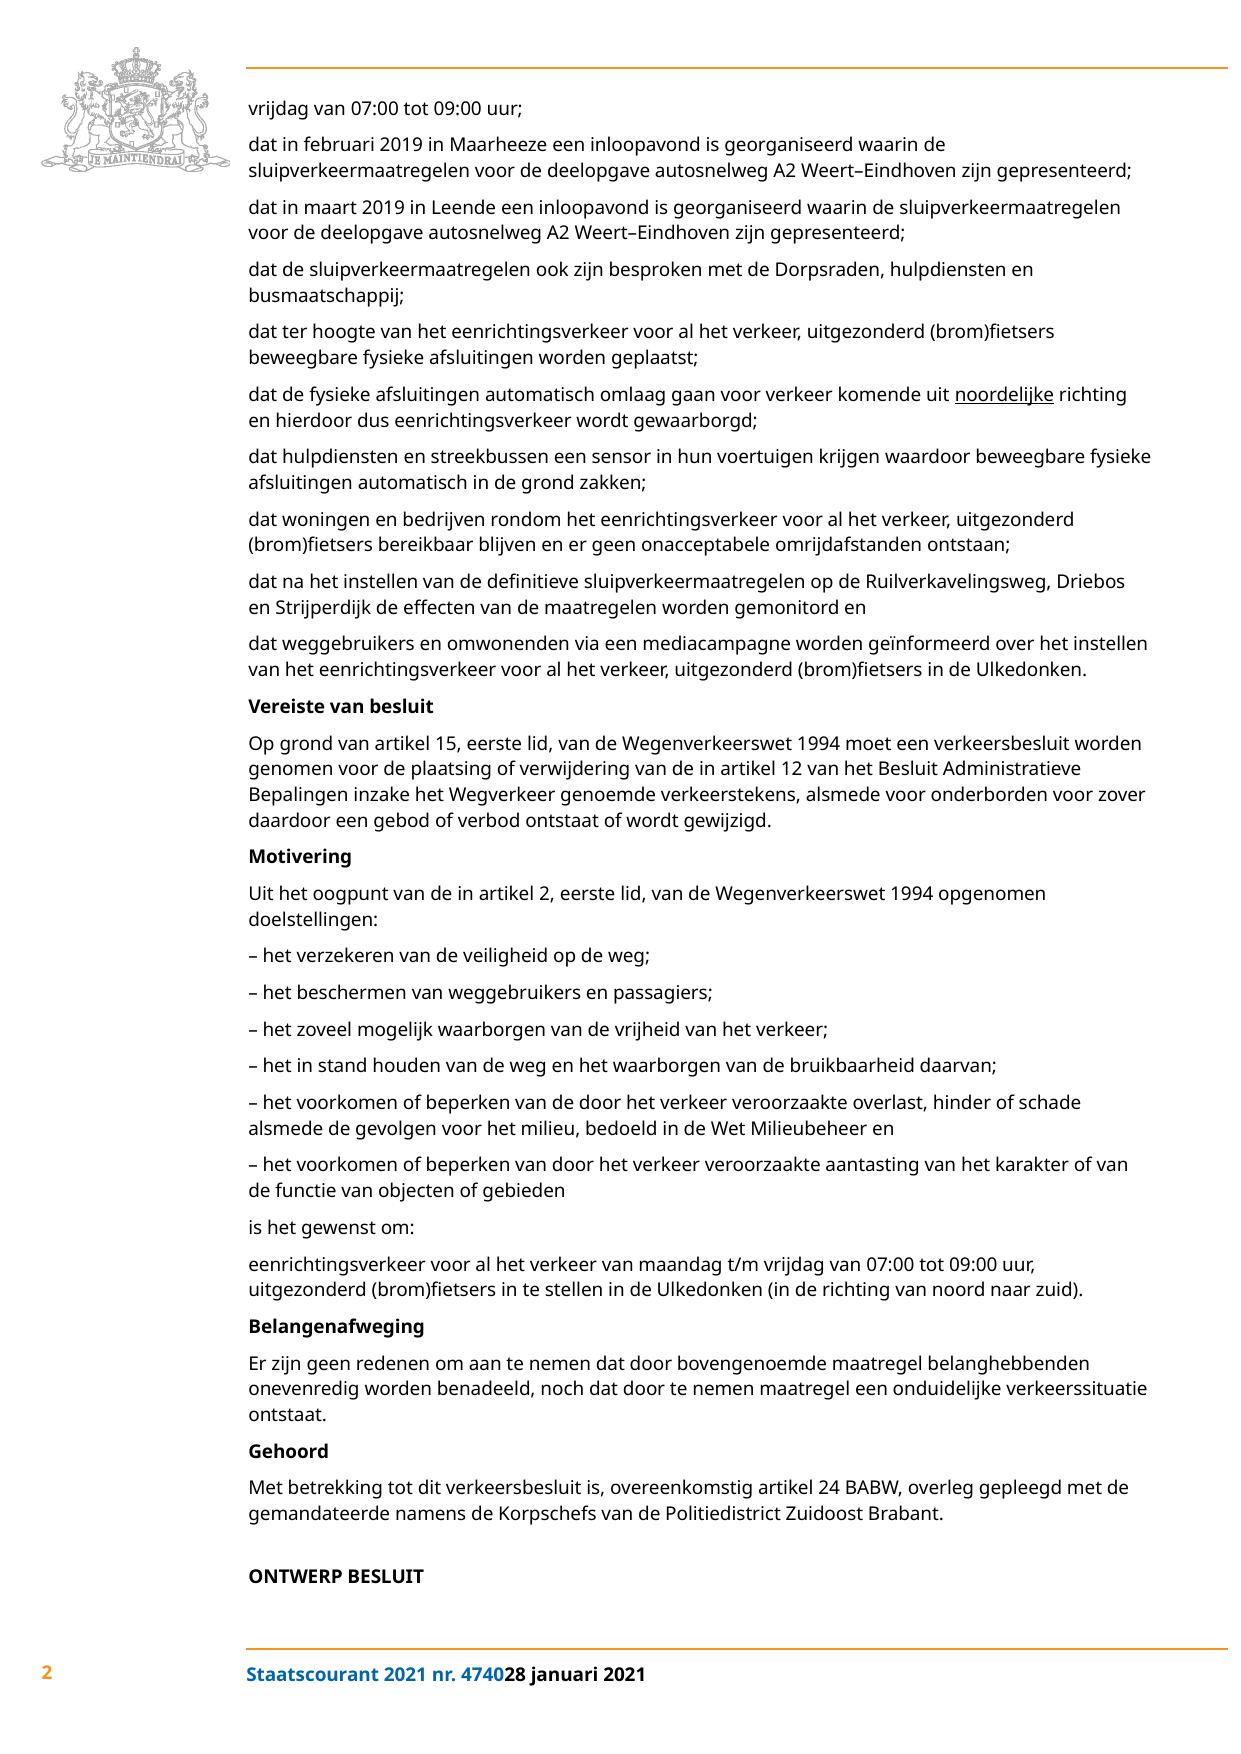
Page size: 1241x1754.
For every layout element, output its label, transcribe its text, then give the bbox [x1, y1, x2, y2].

text Er zijn geen redenen om aan te nemen dat door bovengenoemde maatregel belanghebbenden onevenredig worden benadeeld, noch dat door te nemen maatregel een onduidelijke verkeerssituatie ontstaat. [248, 1350, 1152, 1427]
text dat hulpdiensten en streekbussen een sensor in hun voertuigen krijgen waardoor beweegbare fysieke afsluitingen automatisch in de grond zakken; [248, 443, 1152, 495]
text Op grond van artikel 15, eerste lid, van de Wegenverkeerswet 1994 moet een verkeersbesluit worden genomen voor de plaatsing of verwijdering van de in artikel 12 van het Besluit Administratieve Bepalingen inzake het Wegverkeer genoemde verkeerstekens, alsmede voor onderborden voor zover daardoor een gebod of verbod ontstaat of wordt gewijzigd. [248, 730, 1152, 833]
text Uit het oogpunt van de in artikel 2, eerste lid, van de Wegenverkeerswet 1994 opgenomen doelstellingen: [248, 880, 1152, 932]
text dat woningen en bedrijven rondom het eenrichtingsverkeer voor al het verkeer, uitgezonderd (brom)fietsers bereikbaar blijven en er geen onacceptabele omrijdafstanden ontstaan; [248, 506, 1152, 557]
picture [41, 47, 231, 172]
text Vereiste van besluit [248, 693, 1152, 719]
text eenrichtingsverkeer voor al het verkeer van maandag t/m vrijdag van 07:00 tot 09:00 uur, uitgezonderd (brom)fietsers in te stellen in de Ulkedonken (in de richting van noord naar zuid). [248, 1251, 1152, 1302]
text Motivering [248, 843, 1152, 869]
text – het beschermen van weggebruikers en passagiers; [248, 979, 1152, 1005]
text dat de sluipverkeermaatregelen ook zijn besproken met de Dorpsraden, hulpdiensten en busmaatschappij; [248, 256, 1152, 308]
text is het gewenst om: [248, 1214, 1152, 1240]
text – het voorkomen of beperken van door het verkeer veroorzaakte aantasting van het karakter of van de functie van objecten of gebieden [248, 1152, 1152, 1203]
text dat ter hoogte van het eenrichtingsverkeer voor al het verkeer, uitgezonderd (brom)fietsers beweegbare fysieke afsluitingen worden geplaatst; [248, 319, 1152, 370]
text – het in stand houden van de weg en het waarborgen van de bruikbaarheid daarvan; [248, 1053, 1152, 1078]
text dat in februari 2019 in Maarheeze een inloopavond is georganiseerd waarin de sluipverkeermaatregelen voor de deelopgave autosnelweg A2 Weert–Eindhoven zijn gepresenteerd; [248, 131, 1152, 183]
text vrijdag van 07:00 tot 09:00 uur; [248, 95, 1152, 121]
text dat weggebruikers en omwonenden via een mediacampagne worden geïnformeerd over het instellen van het eenrichtingsverkeer voor al het verkeer, uitgezonderd (brom)fietsers in de Ulkedonken. [248, 631, 1152, 682]
text – het zoveel mogelijk waarborgen van de vrijheid van het verkeer; [248, 1016, 1152, 1042]
text dat in maart 2019 in Leende een inloopavond is georganiseerd waarin de sluipverkeermaatregelen voor de deelopgave autosnelweg A2 Weert–Eindhoven zijn gepresenteerd; [248, 194, 1152, 245]
text – het voorkomen of beperken van de door het verkeer veroorzaakte overlast, hinder of schade alsmede de gevolgen voor het milieu, bedoeld in de Wet Milieubeheer en [248, 1089, 1152, 1141]
text dat na het instellen van de definitieve sluipverkeermaatregelen op de Ruilverkavelingsweg, Driebos en Strijperdijk de effecten van de maatregelen worden gemonitord en [248, 568, 1152, 620]
text Met betrekking tot dit verkeersbesluit is, overeenkomstig artikel 24 BABW, overleg gepleegd met de gemandateerde namens de Korpschefs van de Politiedistrict Zuidoost Brabant. [248, 1474, 1152, 1526]
text Gehoord [248, 1438, 1152, 1464]
text dat de fysieke afsluitingen automatisch omlaag gaan voor verkeer komende uit noordelijke richting en hierdoor dus eenrichtingsverkeer wordt gewaarborgd; [248, 381, 1152, 432]
text – het verzekeren van de veiligheid op de weg; [248, 943, 1152, 968]
text Belangenafweging [248, 1313, 1152, 1339]
text ONTWERP BESLUIT [248, 1563, 1152, 1589]
